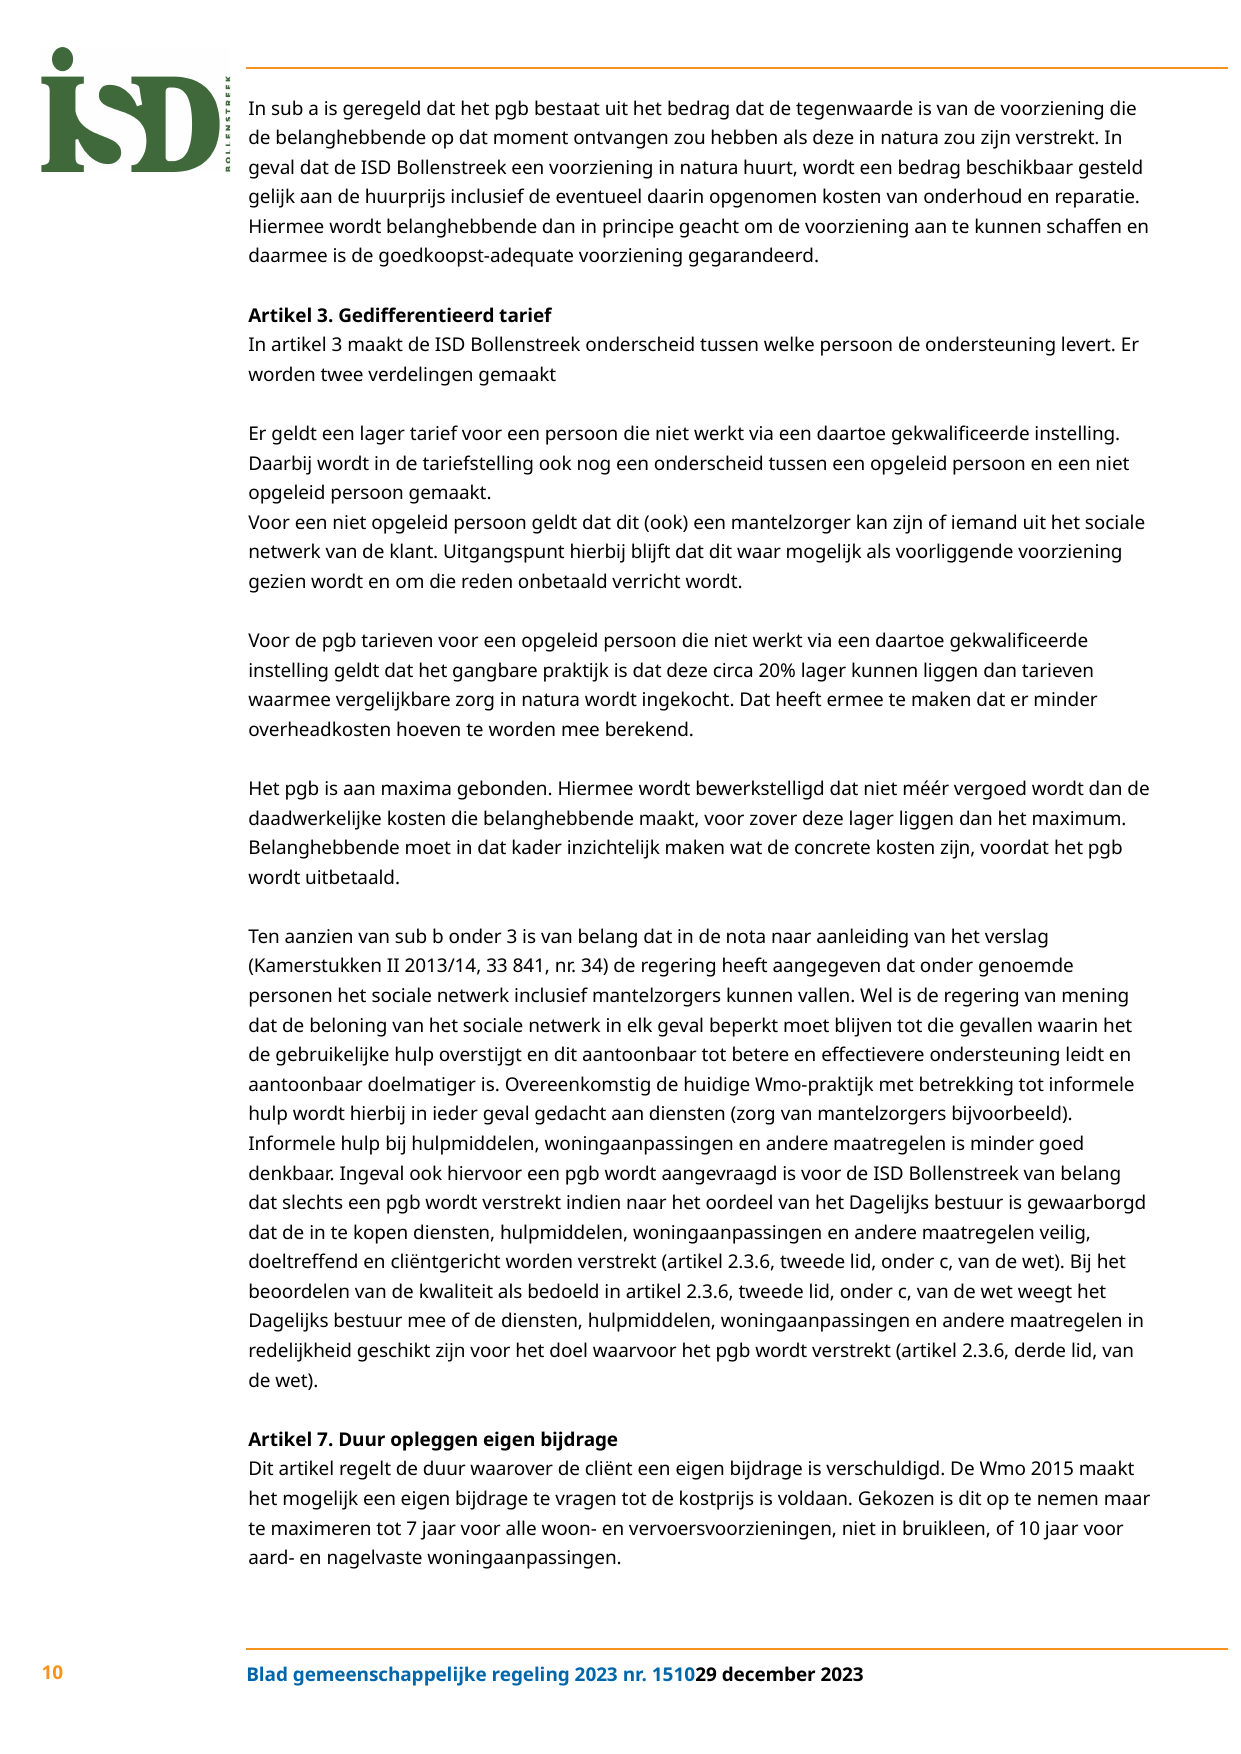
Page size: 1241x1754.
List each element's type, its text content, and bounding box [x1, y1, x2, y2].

text In artikel 3 maakt de ISD Bollenstreek onderscheid tussen welke persoon de ondersteuning levert. Er worden twee verdelingen gemaakt [248, 331, 1152, 387]
text Ten aanzien van sub b onder 3 is van belang dat in de nota naar aanleiding van het verslag (Kamerstukken II 2013/14, 33 841, nr. 34) de regering heeft aangegeven dat onder genoemde personen het sociale netwerk inclusief mantelzorgers kunnen vallen. Wel is de regering van mening dat de beloning van het sociale netwerk in elk geval beperkt moet blijven tot die gevallen waarin het de gebruikelijke hulp overstijgt en dit aantoonbaar tot betere en effectievere ondersteuning leidt en aantoonbaar doelmatiger is. Overeenkomstig de huidige Wmo-praktijk met betrekking tot informele hulp wordt hierbij in ieder geval gedacht aan diensten (zorg van mantelzorgers bijvoorbeeld). Informele hulp bij hulpmiddelen, woningaanpassingen en andere maatregelen is minder goed denkbaar. Ingeval ook hiervoor een pgb wordt aangevraagd is voor de ISD Bollenstreek van belang dat slechts een pgb wordt verstrekt indien naar het oordeel van het Dagelijks bestuur is gewaarborgd dat de in te kopen diensten, hulpmiddelen, woningaanpassingen en andere maatregelen veilig, doeltreffend en cliëntgericht worden verstrekt (artikel 2.3.6, tweede lid, onder c, van de wet). Bij het beoordelen van de kwaliteit als bedoeld in artikel 2.3.6, tweede lid, onder c, van de wet weegt het Dagelijks bestuur mee of de diensten, hulpmiddelen, woningaanpassingen en andere maatregelen in redelijkheid geschikt zijn voor het doel waarvoor het pgb wordt verstrekt (artikel 2.3.6, derde lid, van de wet). [248, 923, 1152, 1393]
text Er geldt een lager tarief voor een persoon die niet werkt via een daartoe gekwalificeerde instelling. Daarbij wordt in de tariefstelling ook nog een onderscheid tussen een opgeleid persoon en een niet opgeleid persoon gemaakt. [248, 420, 1152, 505]
text Voor de pgb tarieven voor een opgeleid persoon die niet werkt via een daartoe gekwalificeerde instelling geldt dat het gangbare praktijk is dat deze circa 20% lager kunnen liggen dan tarieven waarmee vergelijkbare zorg in natura wordt ingekocht. Dat heeft ermee te maken dat er minder overheadkosten hoeven te worden mee berekend. [248, 627, 1152, 742]
text Artikel 7. Duur opleggen eigen bijdrage [248, 1426, 1152, 1452]
text Artikel 3. Gedifferentieerd tarief [248, 302, 1152, 328]
text Voor een niet opgeleid persoon geldt dat dit (ook) een mantelzorger kan zijn of iemand uit het sociale netwerk van de klant. Uitgangspunt hierbij blijft dat dit waar mogelijk als voorliggende voorziening gezien wordt en om die reden onbetaald verricht wordt. [248, 509, 1152, 594]
text Dit artikel regelt de duur waarover de cliënt een eigen bijdrage is verschuldigd. De Wmo 2015 maakt het mogelijk een eigen bijdrage te vragen tot de kostprijs is voldaan. Gekozen is dit op te nemen maar te maximeren tot 7 jaar voor alle woon- en vervoersvoorzieningen, niet in bruikleen, of 10 jaar voor aard- en nagelvaste woningaanpassingen. [248, 1456, 1152, 1570]
text In sub a is geregeld dat het pgb bestaat uit het bedrag dat de tegenwaarde is van de voorziening die de belanghebbende op dat moment ontvangen zou hebben als deze in natura zou zijn verstrekt. In geval dat de ISD Bollenstreek een voorziening in natura huurt, wordt een bedrag beschikbaar gesteld gelijk aan de huurprijs inclusief de eventueel daarin opgenomen kosten van onderhoud en reparatie. Hiermee wordt belanghebbende dan in principe geacht om de voorziening aan te kunnen schaffen en daarmee is de goedkoopst-adequate voorziening gegarandeerd. [248, 95, 1152, 268]
picture [41, 47, 231, 172]
text Het pgb is aan maxima gebonden. Hiermee wordt bewerkstelligd dat niet méér vergoed wordt dan de daadwerkelijke kosten die belanghebbende maakt, voor zover deze lager liggen dan het maximum. Belanghebbende moet in dat kader inzichtelijk maken wat de concrete kosten zijn, voordat het pgb wordt uitbetaald. [248, 775, 1152, 890]
